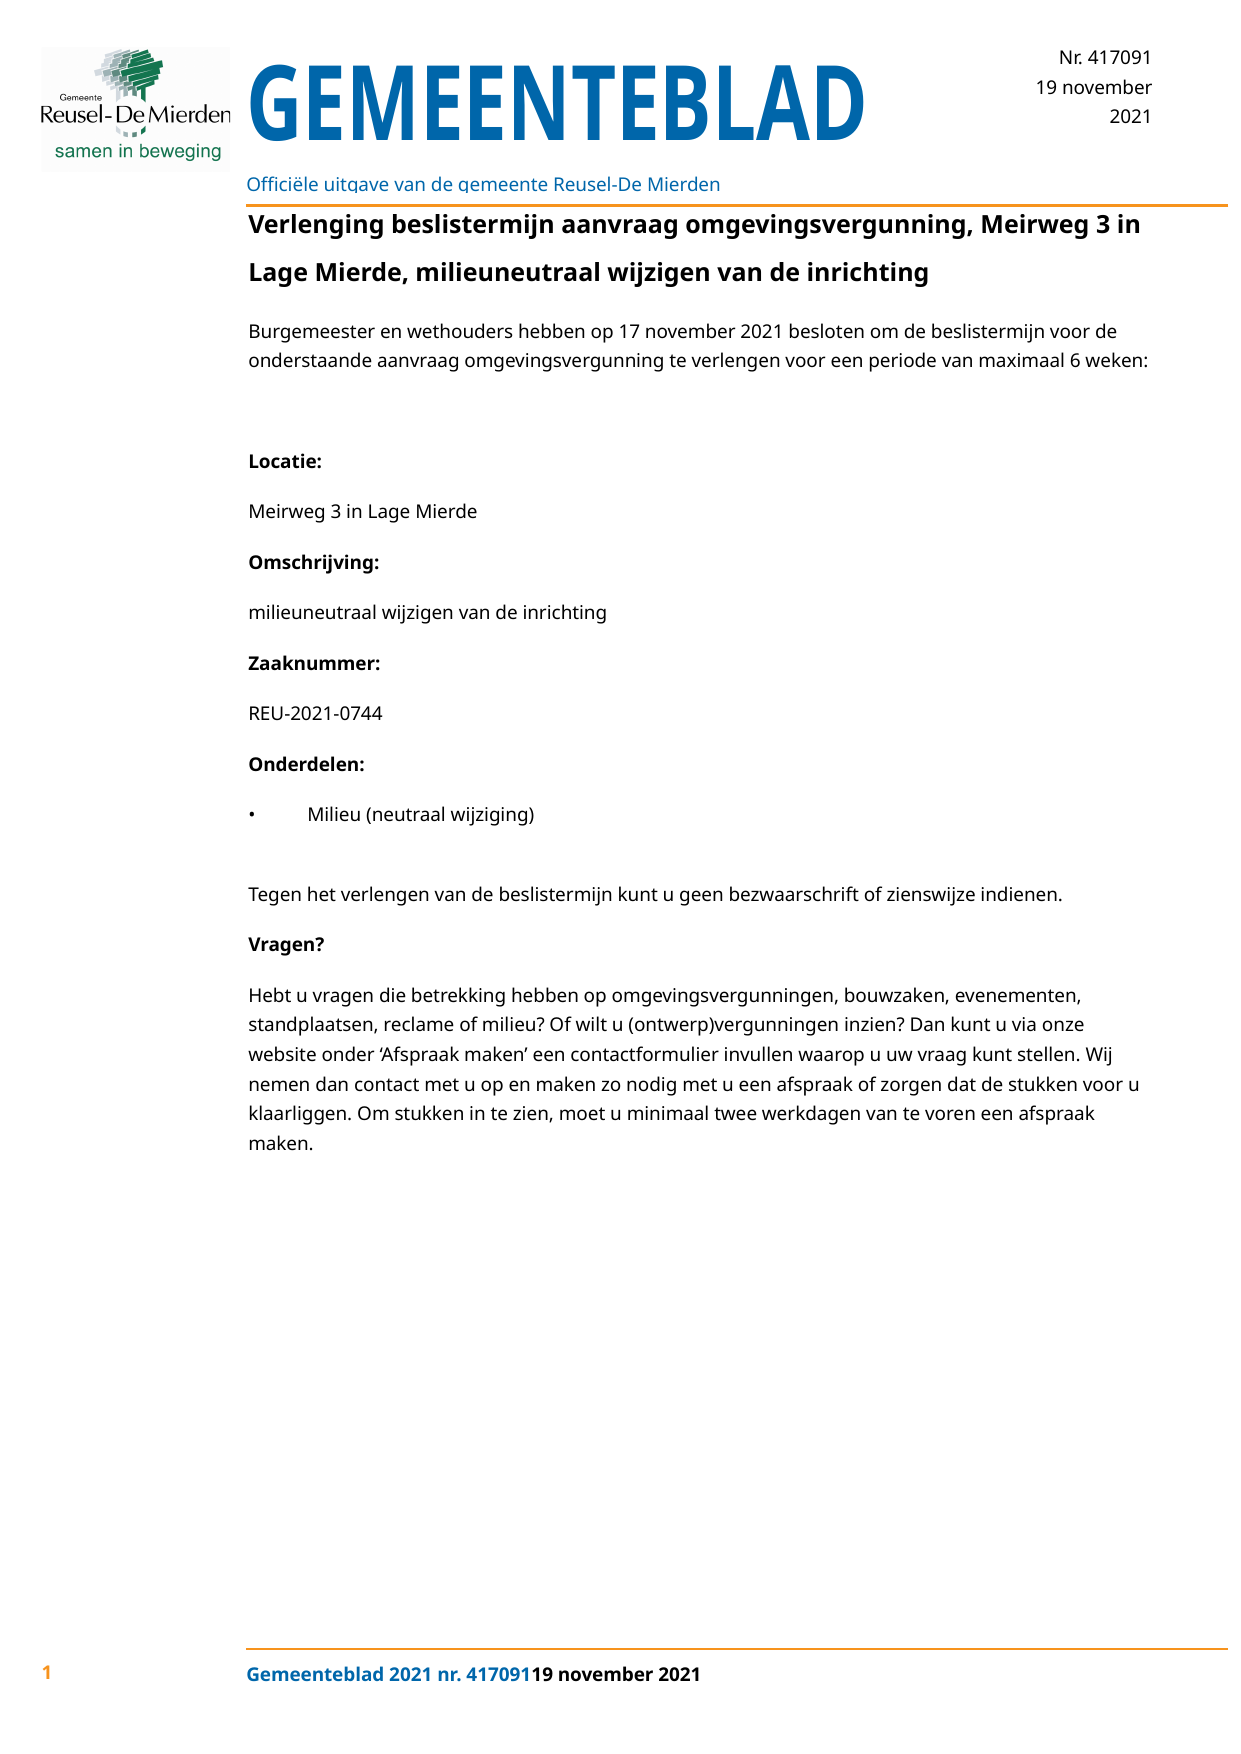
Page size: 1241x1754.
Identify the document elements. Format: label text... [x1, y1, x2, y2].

text Meirweg 3 in Lage Mierde [248, 499, 1152, 524]
text Omschrijving: [248, 549, 1152, 575]
list Milieu (neutraal wijziging) [248, 801, 1152, 827]
text Vragen? [248, 932, 1152, 957]
text Verlenging beslistermijn aanvraag omgevingsvergunning, Meirweg 3 in Lage Mierde, milieuneutraal wijzigen van de inrichting [248, 207, 1152, 288]
text Onderdelen: [248, 751, 1152, 777]
text REU-2021-0744 [248, 700, 1152, 726]
text Tegen het verlengen van de beslistermijn kunt u geen bezwaarschrift of zienswijze indienen. [248, 881, 1152, 907]
text Zaaknummer: [248, 650, 1152, 676]
picture [41, 47, 231, 172]
text milieuneutraal wijzigen van de inrichting [248, 599, 1152, 625]
text Locatie: [248, 448, 1152, 474]
text Burgemeester en wethouders hebben op 17 november 2021 besloten om de beslistermijn voor de onderstaande aanvraag omgevingsvergunning te verlengen voor een periode van maximaal 6 weken: [248, 318, 1152, 373]
text Hebt u vragen die betrekking hebben op omgevingsvergunningen, bouwzaken, evenementen, standplaatsen, reclame of milieu? Of wilt u (ontwerp)vergunningen inzien? Dan kunt u via onze website onder ‘Afspraak maken’ een contactformulier invullen waarop u uw vraag kunt stellen. Wij nemen dan contact met u op en maken zo nodig met u een afspraak of zorgen dat de stukken voor u klaarliggen. Om stukken in te zien, moet u minimaal twee werkdagen van te voren een afspraak maken. [248, 982, 1152, 1156]
